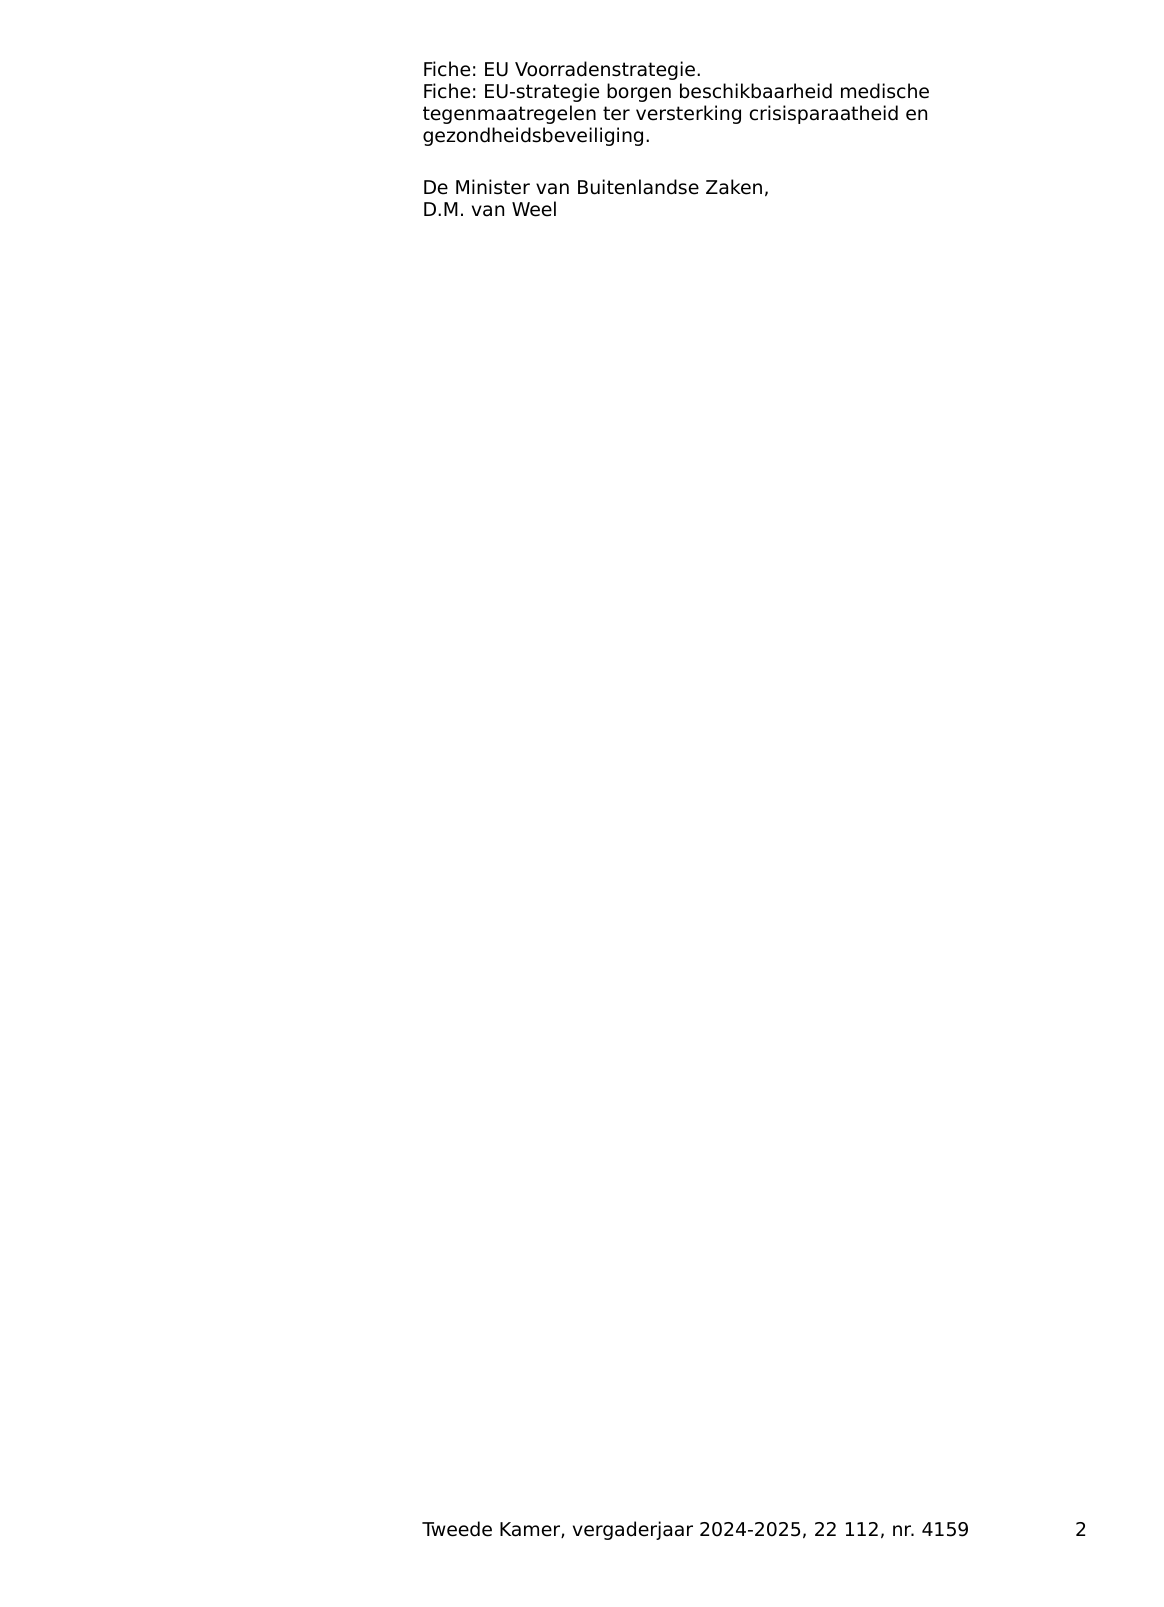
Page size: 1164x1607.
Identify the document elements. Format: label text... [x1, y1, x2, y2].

text De Minister van Buitenlandse Zaken, D.M. van Weel [422, 177, 1087, 221]
text Fiche: EU-strategie borgen beschikbaarheid medische tegenmaatregelen ter versterking crisisparaatheid en gezondheidsbeveiliging. [422, 81, 1087, 147]
text Fiche: EU Voorradenstrategie. [422, 59, 1087, 81]
